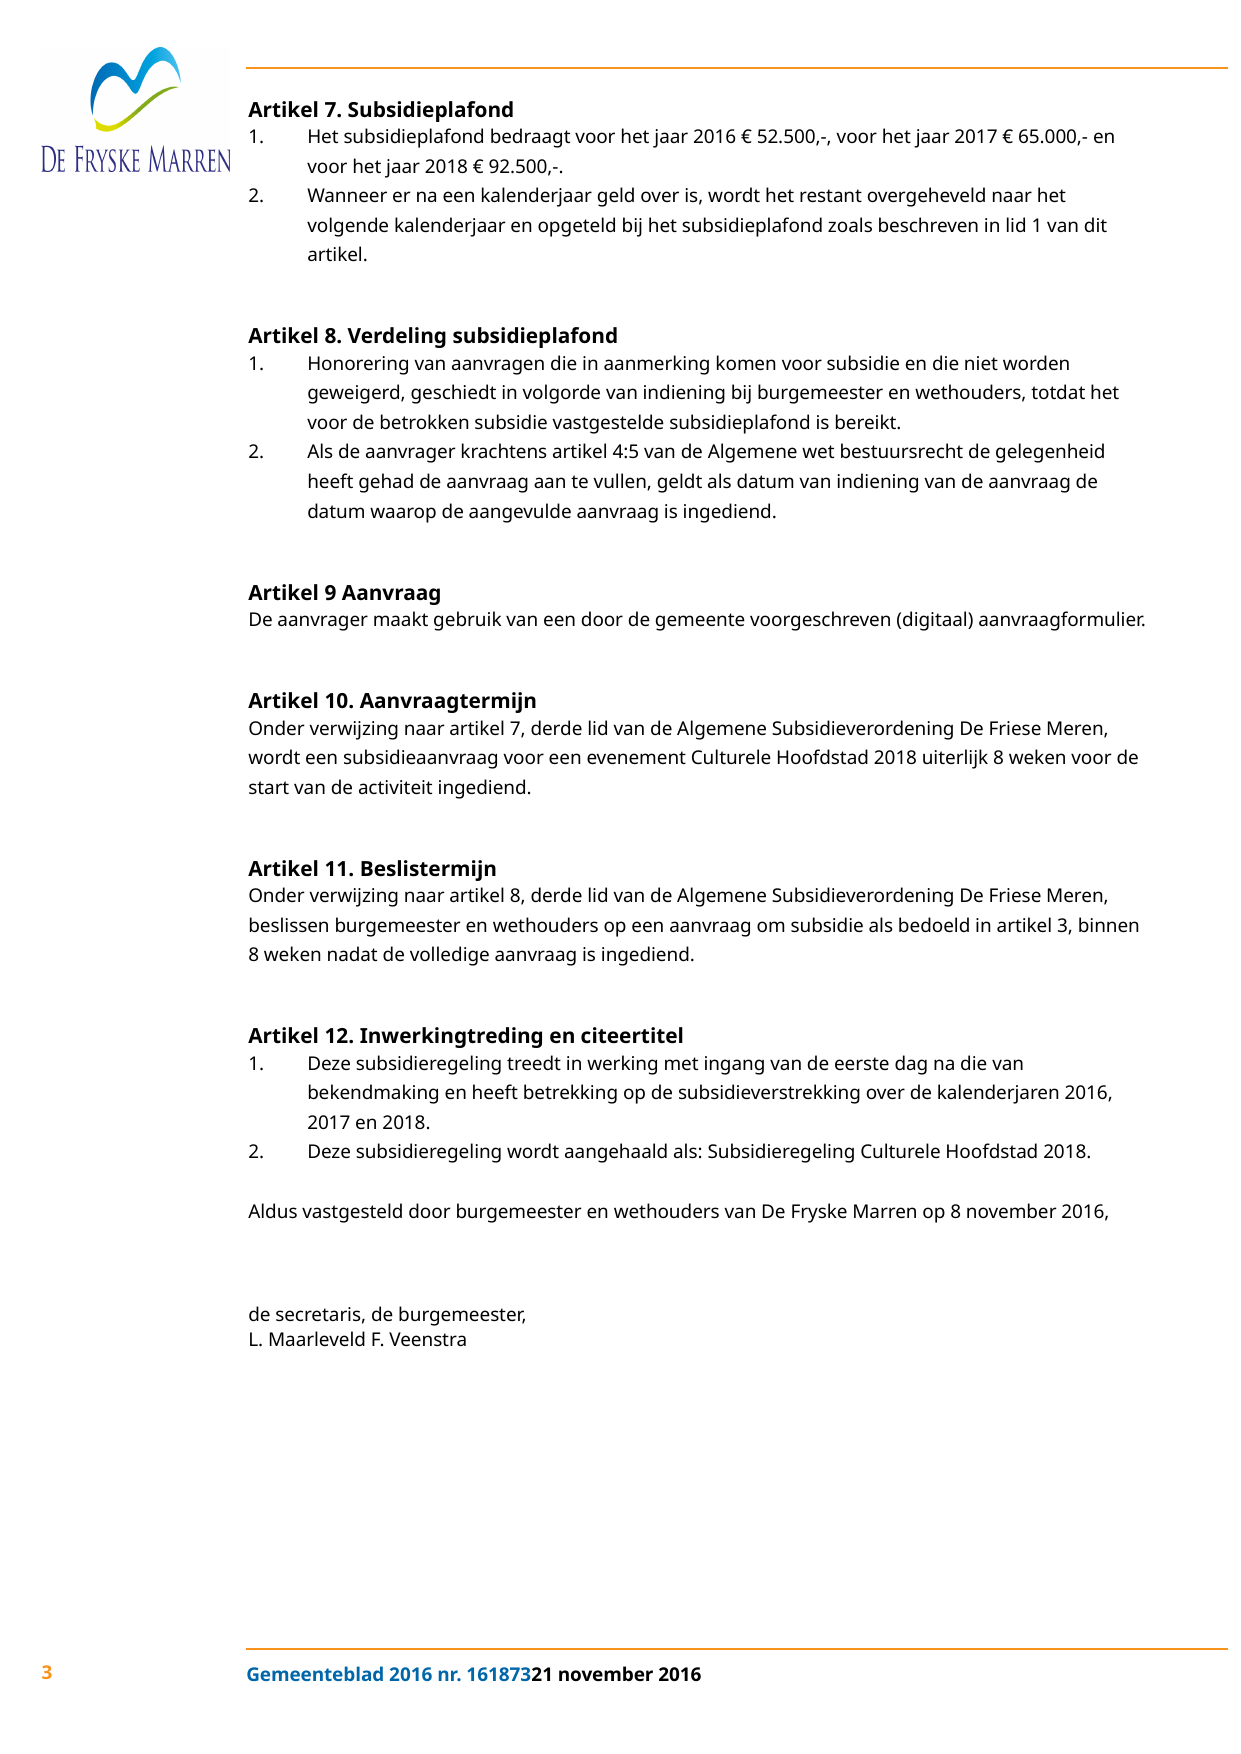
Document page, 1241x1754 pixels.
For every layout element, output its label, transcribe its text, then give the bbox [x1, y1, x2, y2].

list Als de aanvrager krachtens artikel 4:5 van de Algemene wet bestuursrecht de gelegenheid heeft gehad de aanvraag aan te vullen, geldt als datum van indiening van de aanvraag de datum waarop de aangevulde aanvraag is ingediend. [248, 439, 1152, 524]
text Artikel 9 Aanvraag [248, 578, 1152, 606]
list Deze subsidieregeling treedt in werking met ingang van de eerste dag na die van bekendmaking en heeft betrekking op de subsidieverstrekking over de kalenderjaren 2016, 2017 en 2018. [248, 1050, 1152, 1135]
text Onder verwijzing naar artikel 7, derde lid van de Algemene Subsidieverordening De Friese Meren, wordt een subsidieaanvraag voor een evenement Culturele Hoofdstad 2018 uiterlijk 8 weken voor de start van de activiteit ingediend. [248, 715, 1152, 800]
text de secretaris, de burgemeester, [248, 1301, 1152, 1327]
text De aanvrager maakt gebruik van een door de gemeente voorgeschreven (digitaal) aanvraagformulier. [248, 606, 1152, 632]
text Aldus vastgesteld door burgemeester en wethouders van De Fryske Marren op 8 november 2016, [248, 1198, 1152, 1224]
list Het subsidieplafond bedraagt voor het jaar 2016 € 52.500,-, voor het jaar 2017 € 65.000,- en voor het jaar 2018 € 92.500,-. [248, 123, 1152, 178]
text Artikel 7. Subsidieplafond [248, 95, 1152, 123]
list Honorering van aanvragen die in aanmerking komen voor subsidie en die niet worden geweigerd, geschiedt in volgorde van indiening bij burgemeester en wethouders, totdat het voor de betrokken subsidie vastgestelde subsidieplafond is bereikt. [248, 350, 1152, 435]
text Artikel 8. Verdeling subsidieplafond [248, 322, 1152, 350]
picture [41, 47, 231, 172]
text Artikel 10. Aanvraagtermijn [248, 686, 1152, 715]
text Artikel 11. Beslistermijn [248, 854, 1152, 882]
text Onder verwijzing naar artikel 8, derde lid van de Algemene Subsidieverordening De Friese Meren, beslissen burgemeester en wethouders op een aanvraag om subsidie als bedoeld in artikel 3, binnen 8 weken nadat de volledige aanvraag is ingediend. [248, 882, 1152, 967]
text Artikel 12. Inwerkingtreding en citeertitel [248, 1022, 1152, 1050]
text L. Maarleveld F. Veenstra [248, 1327, 1152, 1352]
list Wanneer er na een kalenderjaar geld over is, wordt het restant overgeheveld naar het volgende kalenderjaar en opgeteld bij het subsidieplafond zoals beschreven in lid 1 van dit artikel. [248, 182, 1152, 267]
list Deze subsidieregeling wordt aangehaald als: Subsidieregeling Culturele Hoofdstad 2018. [248, 1139, 1152, 1164]
